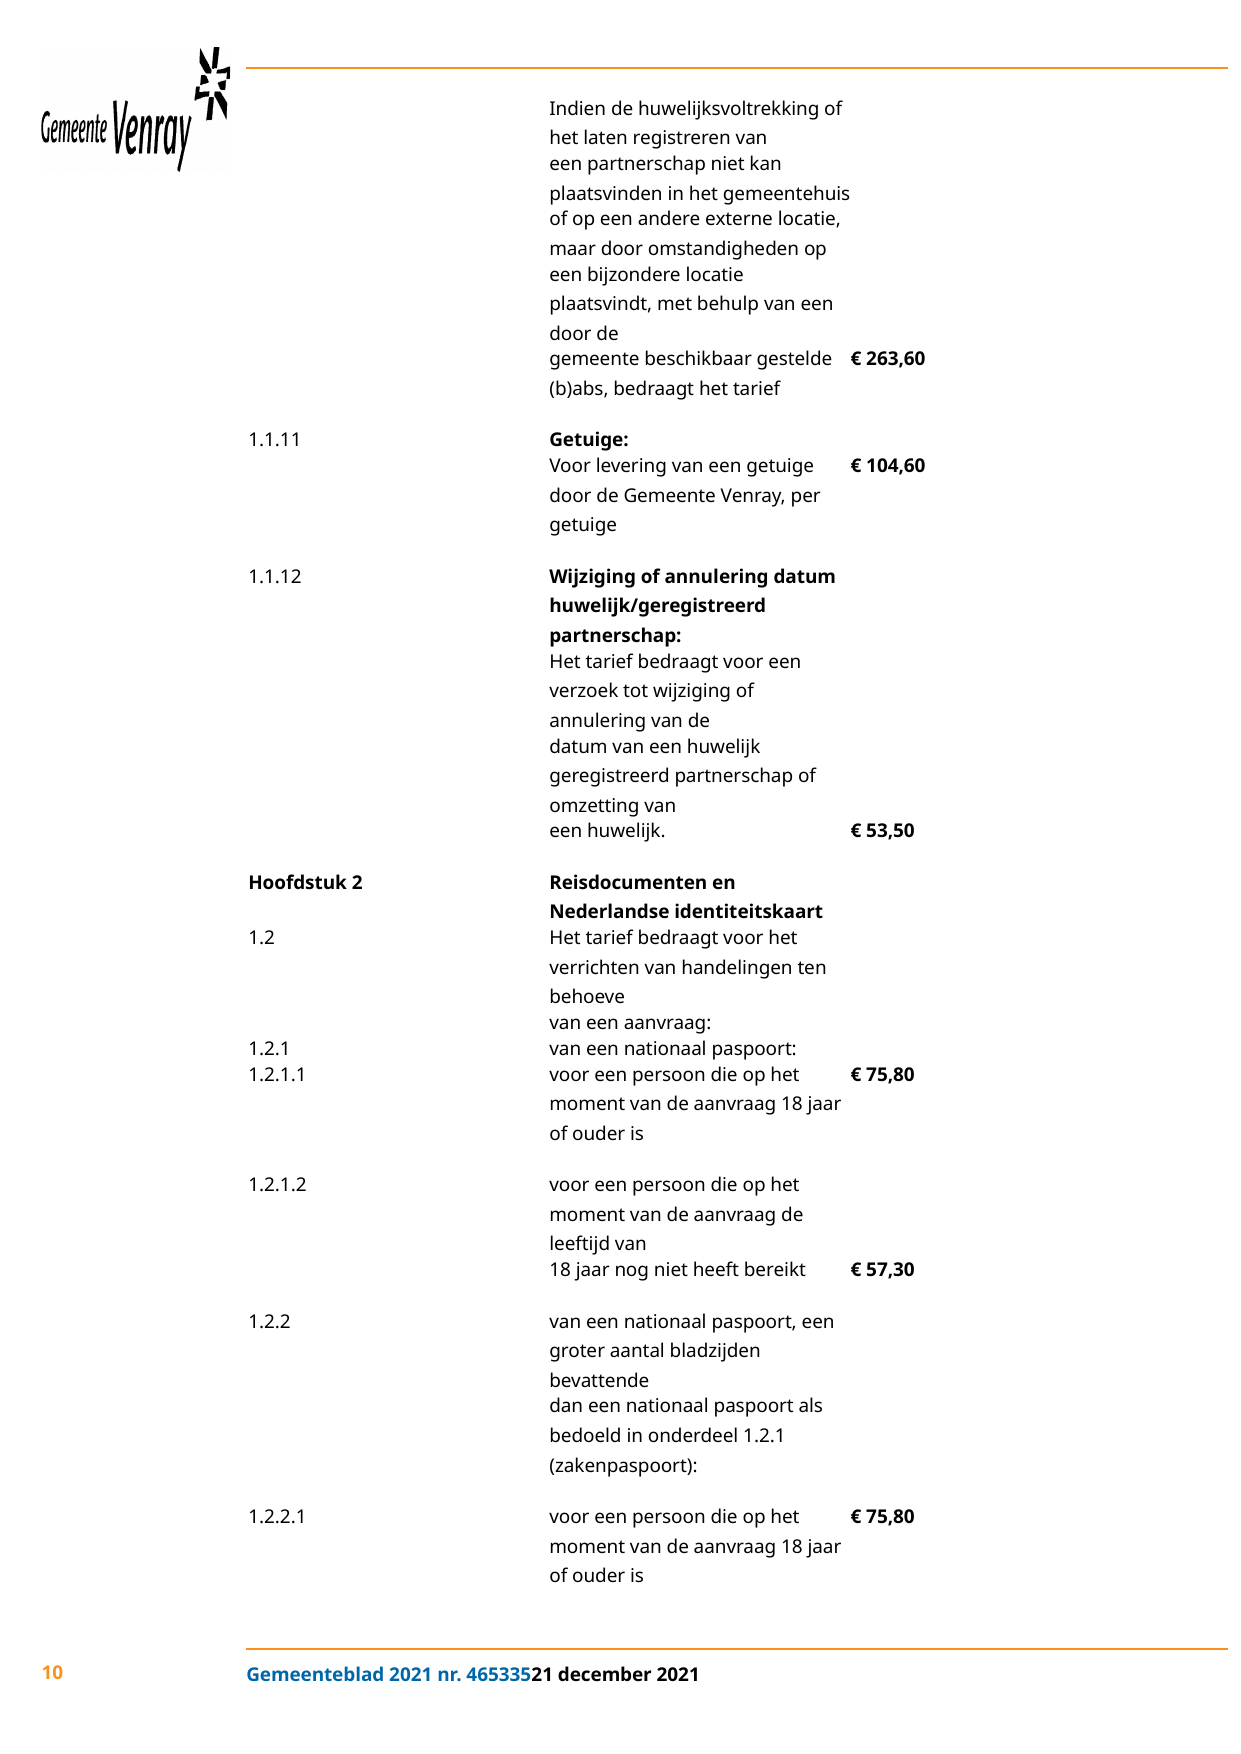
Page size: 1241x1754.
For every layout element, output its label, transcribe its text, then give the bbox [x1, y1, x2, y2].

table_cell [248, 1478, 549, 1503]
table_cell van een nationaal paspoort, een groter aantal bladzijden bevattende [549, 1308, 850, 1393]
table_cell [248, 818, 549, 843]
table_cell € 75,80 [850, 1061, 1152, 1146]
table_cell voor een persoon die op het moment van de aanvraag 18 jaar of ouder is [549, 1503, 850, 1588]
table_cell gemeente beschikbaar gestelde (b)abs, bedraagt het tarief [549, 346, 850, 401]
table_cell [248, 401, 549, 427]
table_cell [850, 205, 1152, 261]
table_cell Reisdocumenten en Nederlandse identiteitskaart [549, 869, 850, 924]
table_cell [248, 1393, 549, 1478]
table_cell 1.2.2 [248, 1308, 549, 1393]
table_cell [248, 1009, 549, 1035]
table_cell [248, 1146, 549, 1171]
table_cell [850, 1308, 1152, 1393]
table_cell [850, 1282, 1152, 1308]
table_cell Hoofdstuk 2 [248, 869, 549, 924]
table_cell [549, 1282, 850, 1308]
table_cell Indien de huwelijksvoltrekking of het laten registreren van [549, 95, 850, 150]
table_cell [248, 1256, 549, 1282]
picture [41, 47, 231, 172]
table_cell 1.2.1.1 [248, 1061, 549, 1146]
table_cell [549, 1478, 850, 1503]
table_cell [248, 844, 549, 869]
table_cell [850, 150, 1152, 205]
table_cell [850, 1009, 1152, 1035]
table_cell [248, 1282, 549, 1308]
table_cell € 263,60 [850, 346, 1152, 401]
table_cell [850, 733, 1152, 818]
table_cell van een nationaal paspoort: [549, 1035, 850, 1061]
table_cell 1.1.11 [248, 427, 549, 452]
table_cell [549, 537, 850, 563]
table_cell Het tarief bedraagt voor een verzoek tot wijziging of annulering van de [549, 648, 850, 733]
table_cell [850, 1035, 1152, 1061]
table_cell [248, 648, 549, 733]
table_cell een partnerschap niet kan plaatsvinden in het gemeentehuis [549, 150, 850, 205]
table_cell Voor levering van een getuige door de Gemeente Venray, per getuige [549, 453, 850, 537]
table_cell [248, 150, 549, 205]
table_cell € 104,60 [850, 453, 1152, 537]
table_cell Het tarief bedraagt voor het verrichten van handelingen ten behoeve [549, 925, 850, 1009]
table_cell voor een persoon die op het moment van de aanvraag de leeftijd van [549, 1171, 850, 1256]
table_cell [850, 925, 1152, 1009]
table_cell [248, 453, 549, 537]
table_cell een bijzondere locatie plaatsvindt, met behulp van een door de [549, 261, 850, 346]
table_cell [248, 205, 549, 261]
table_cell [248, 733, 549, 818]
table_cell [850, 95, 1152, 150]
table_cell Getuige: [549, 427, 850, 452]
table_cell [850, 648, 1152, 733]
table_cell [248, 95, 549, 150]
table_cell of op een andere externe locatie, maar door omstandigheden op [549, 205, 850, 261]
table_cell datum van een huwelijk geregistreerd partnerschap of omzetting van [549, 733, 850, 818]
table_cell [248, 261, 549, 346]
table_cell [549, 401, 850, 427]
table_cell 1.2.2.1 [248, 1503, 549, 1588]
table_cell van een aanvraag: [549, 1009, 850, 1035]
table_cell € 53,50 [850, 818, 1152, 843]
table_cell 1.2.1.2 [248, 1171, 549, 1256]
table_cell 1.1.12 [248, 563, 549, 648]
table_cell [850, 844, 1152, 869]
table_cell € 75,80 [850, 1503, 1152, 1588]
table_cell [549, 844, 850, 869]
table_cell [850, 537, 1152, 563]
table_cell Wijziging of annulering datum huwelijk/geregistreerd partnerschap: [549, 563, 850, 648]
table_cell [850, 1393, 1152, 1478]
table_cell [248, 537, 549, 563]
table_cell 18 jaar nog niet heeft bereikt [549, 1256, 850, 1282]
table_cell [850, 261, 1152, 346]
table_cell [549, 1146, 850, 1171]
table_cell [850, 1171, 1152, 1256]
table_cell [850, 869, 1152, 924]
table_cell € 57,30 [850, 1256, 1152, 1282]
table_cell een huwelijk. [549, 818, 850, 843]
table_cell [850, 401, 1152, 427]
table_cell 1.2.1 [248, 1035, 549, 1061]
table_cell [850, 1478, 1152, 1503]
table_cell 1.2 [248, 925, 549, 1009]
table_cell [850, 427, 1152, 452]
table_cell [248, 346, 549, 401]
table_cell dan een nationaal paspoort als bedoeld in onderdeel 1.2.1 (zakenpaspoort): [549, 1393, 850, 1478]
table_cell voor een persoon die op het moment van de aanvraag 18 jaar of ouder is [549, 1061, 850, 1146]
table_cell [850, 1146, 1152, 1171]
table_cell [850, 563, 1152, 648]
